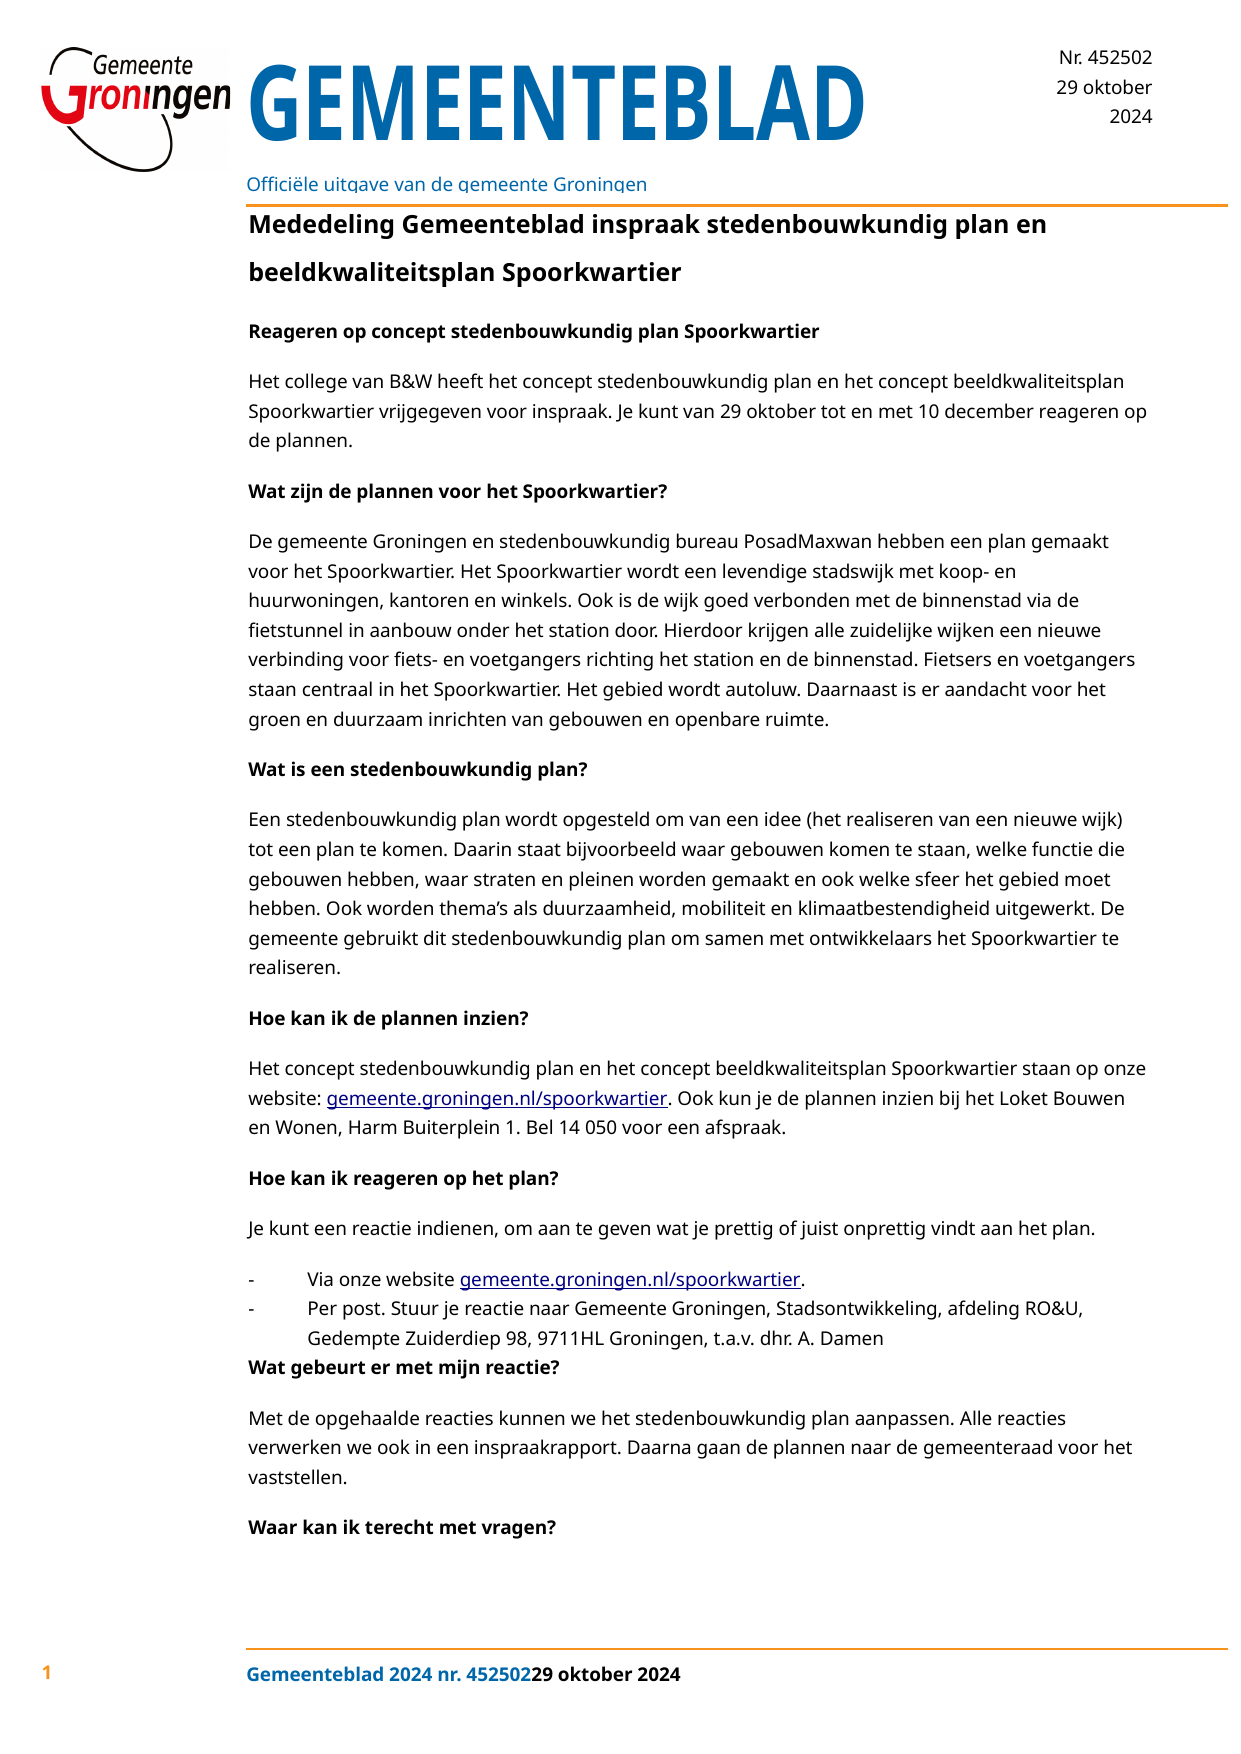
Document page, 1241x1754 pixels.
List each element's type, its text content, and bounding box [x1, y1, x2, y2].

list Via onze website gemeente.groningen.nl/spoorkwartier. [248, 1266, 1152, 1292]
text Waar kan ik terecht met vragen? [248, 1514, 1152, 1540]
text Met de opgehaalde reacties kunnen we het stedenbouwkundig plan aanpassen. Alle reacties verwerken we ook in een inspraakrapport. Daarna gaan de plannen naar de gemeenteraad voor het vaststellen. [248, 1405, 1152, 1490]
text Mededeling Gemeenteblad inspraak stedenbouwkundig plan en beeldkwaliteitsplan Spoorkwartier [248, 207, 1152, 288]
text Wat zijn de plannen voor het Spoorkwartier? [248, 478, 1152, 504]
text Het concept stedenbouwkundig plan en het concept beeldkwaliteitsplan Spoorkwartier staan op onze website: gemeente.groningen.nl/spoorkwartier. Ook kun je de plannen inzien bij het Loket Bouwen en Wonen, Harm Buiterplein 1. Bel 14 050 voor een afspraak. [248, 1055, 1152, 1140]
text Hoe kan ik reageren op het plan? [248, 1165, 1152, 1191]
text Wat gebeurt er met mijn reactie? [248, 1354, 1152, 1380]
text Een stedenbouwkundig plan wordt opgesteld om van een idee (het realiseren van een nieuwe wijk) tot een plan te komen. Daarin staat bijvoorbeeld waar gebouwen komen te staan, welke functie die gebouwen hebben, waar straten en pleinen worden gemaakt en ook welke sfeer het gebied moet hebben. Ook worden thema’s als duurzaamheid, mobiliteit en klimaatbestendigheid uitgewerkt. De gemeente gebruikt dit stedenbouwkundig plan om samen met ontwikkelaars het Spoorkwartier te realiseren. [248, 807, 1152, 980]
list Per post. Stuur je reactie naar Gemeente Groningen, Stadsontwikkeling, afdeling RO&U, Gedempte Zuiderdiep 98, 9711HL Groningen, t.a.v. dhr. A. Damen [248, 1295, 1152, 1351]
text Hoe kan ik de plannen inzien? [248, 1005, 1152, 1031]
text De gemeente Groningen en stedenbouwkundig bureau PosadMaxwan hebben een plan gemaakt voor het Spoorkwartier. Het Spoorkwartier wordt een levendige stadswijk met koop- en huurwoningen, kantoren en winkels. Ook is de wijk goed verbonden met de binnenstad via de fietstunnel in aanbouw onder het station door. Hierdoor krijgen alle zuidelijke wijken een nieuwe verbinding voor fiets- en voetgangers richting het station en de binnenstad. Fietsers en voetgangers staan centraal in het Spoorkwartier. Het gebied wordt autoluw. Daarnaast is er aandacht voor het groen en duurzaam inrichten van gebouwen en openbare ruimte. [248, 528, 1152, 732]
text Wat is een stedenbouwkundig plan? [248, 756, 1152, 782]
text Het college van B&W heeft het concept stedenbouwkundig plan en het concept beeldkwaliteitsplan Spoorkwartier vrijgegeven voor inspraak. Je kunt van 29 oktober tot en met 10 december reageren op de plannen. [248, 368, 1152, 453]
text Je kunt een reactie indienen, om aan te geven wat je prettig of juist onprettig vindt aan het plan. [248, 1215, 1152, 1241]
picture [41, 47, 231, 172]
text Reageren op concept stedenbouwkundig plan Spoorkwartier [248, 318, 1152, 344]
